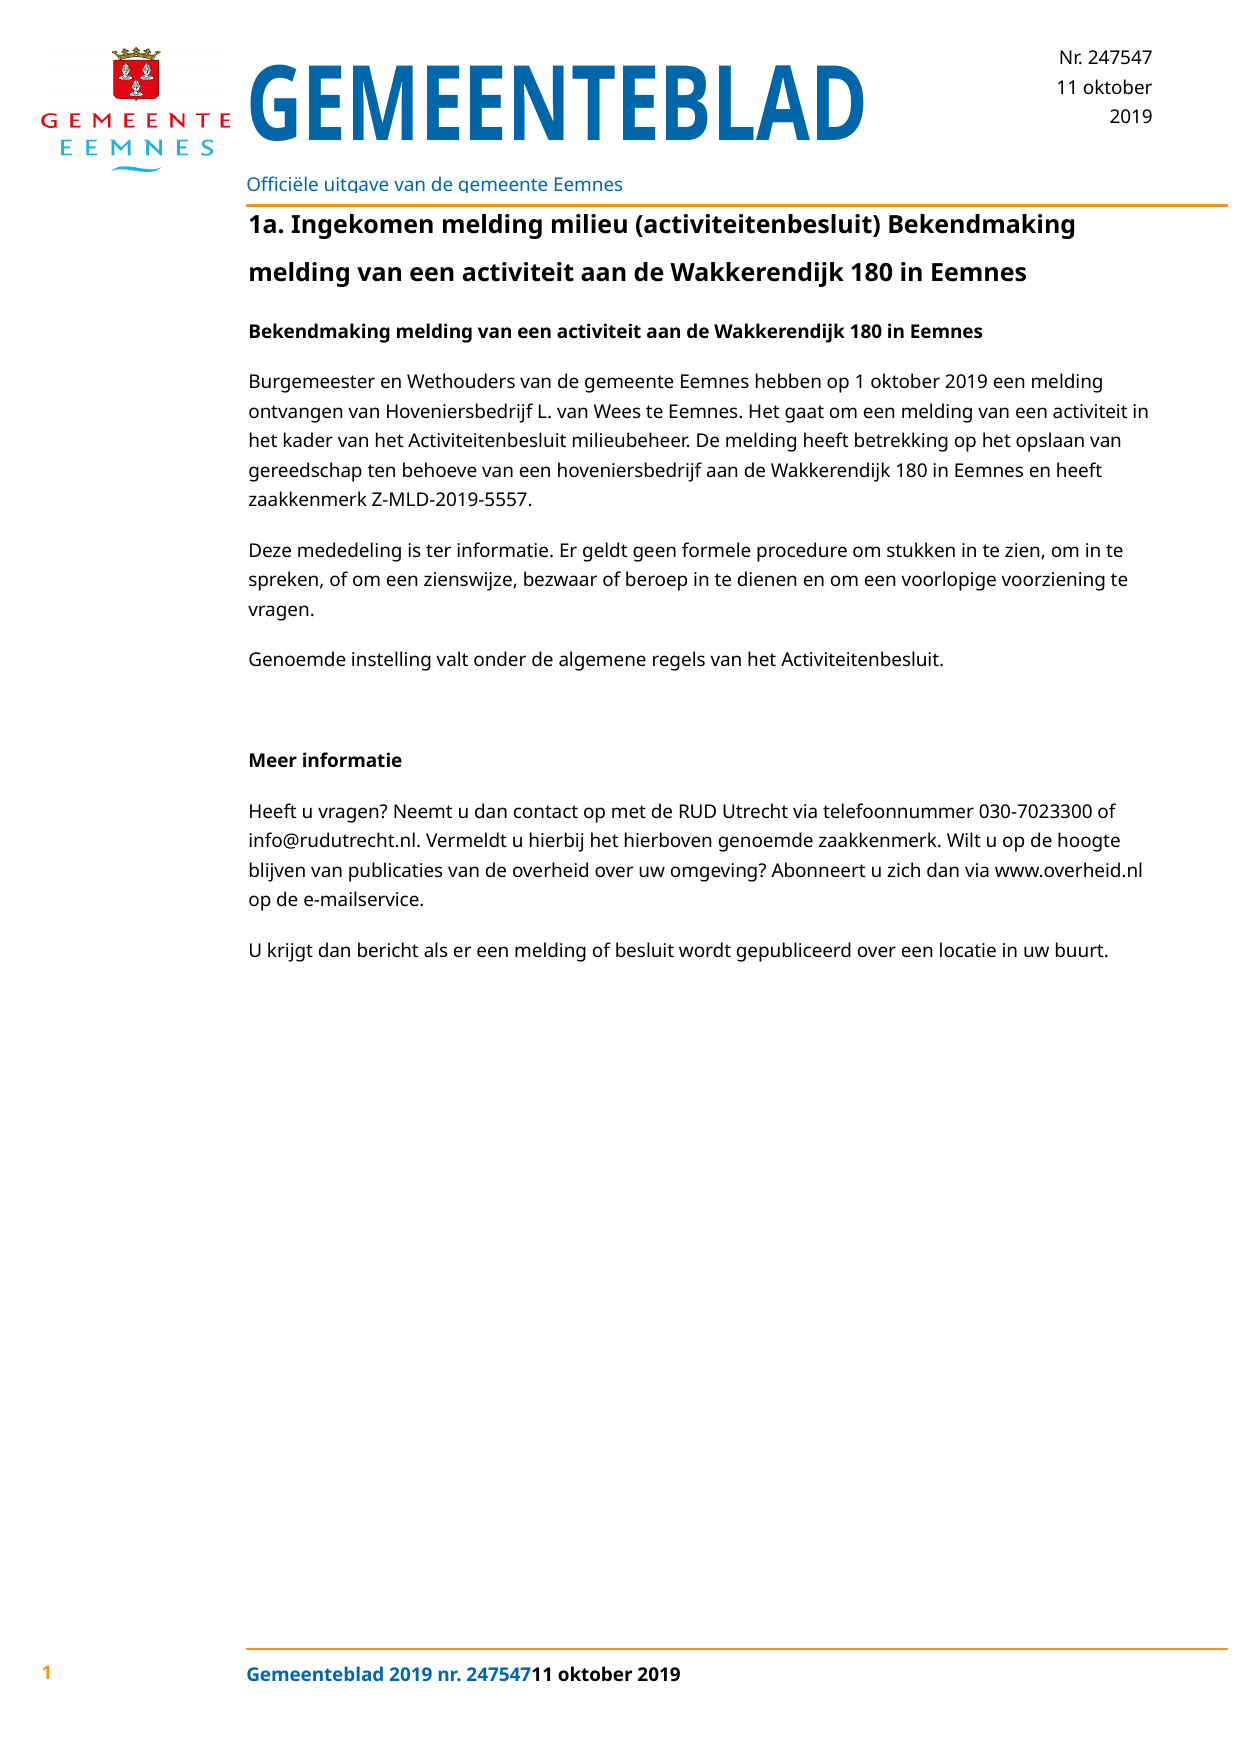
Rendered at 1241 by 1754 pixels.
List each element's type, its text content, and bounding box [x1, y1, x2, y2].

text U krijgt dan bericht als er een melding of besluit wordt gepubliceerd over een locatie in uw buurt. [248, 937, 1152, 963]
text Heeft u vragen? Neemt u dan contact op met de RUD Utrecht via telefoonnummer 030-7023300 of info@rudutrecht.nl. Vermeldt u hierbij het hierboven genoemde zaakkenmerk. Wilt u op de hoogte blijven van publicaties van de overheid over uw omgeving? Abonneert u zich dan via www.overheid.nl op de e-mailservice. [248, 798, 1152, 912]
text Genoemde instelling valt onder de algemene regels van het Activiteitenbesluit. [248, 647, 1152, 672]
text Meer informatie [248, 747, 1152, 773]
picture [41, 47, 231, 172]
text Burgemeester en Wethouders van de gemeente Eemnes hebben op 1 oktober 2019 een melding ontvangen van Hoveniersbedrijf L. van Wees te Eemnes. Het gaat om een melding van een activiteit in het kader van het Activiteitenbesluit milieubeheer. De melding heeft betrekking op het opslaan van gereedschap ten behoeve van een hoveniersbedrijf aan de Wakkerendijk 180 in Eemnes en heeft zaakkenmerk Z-MLD-2019-5557. [248, 368, 1152, 512]
text Deze mededeling is ter informatie. Er geldt geen formele procedure om stukken in te zien, om in te spreken, of om een zienswijze, bezwaar of beroep in te dienen en om een voorlopige voorziening te vragen. [248, 537, 1152, 622]
text 1a. Ingekomen melding milieu (activiteitenbesluit) Bekendmaking melding van een activiteit aan de Wakkerendijk 180 in Eemnes [248, 207, 1152, 288]
text Bekendmaking melding van een activiteit aan de Wakkerendijk 180 in Eemnes [248, 318, 1152, 344]
